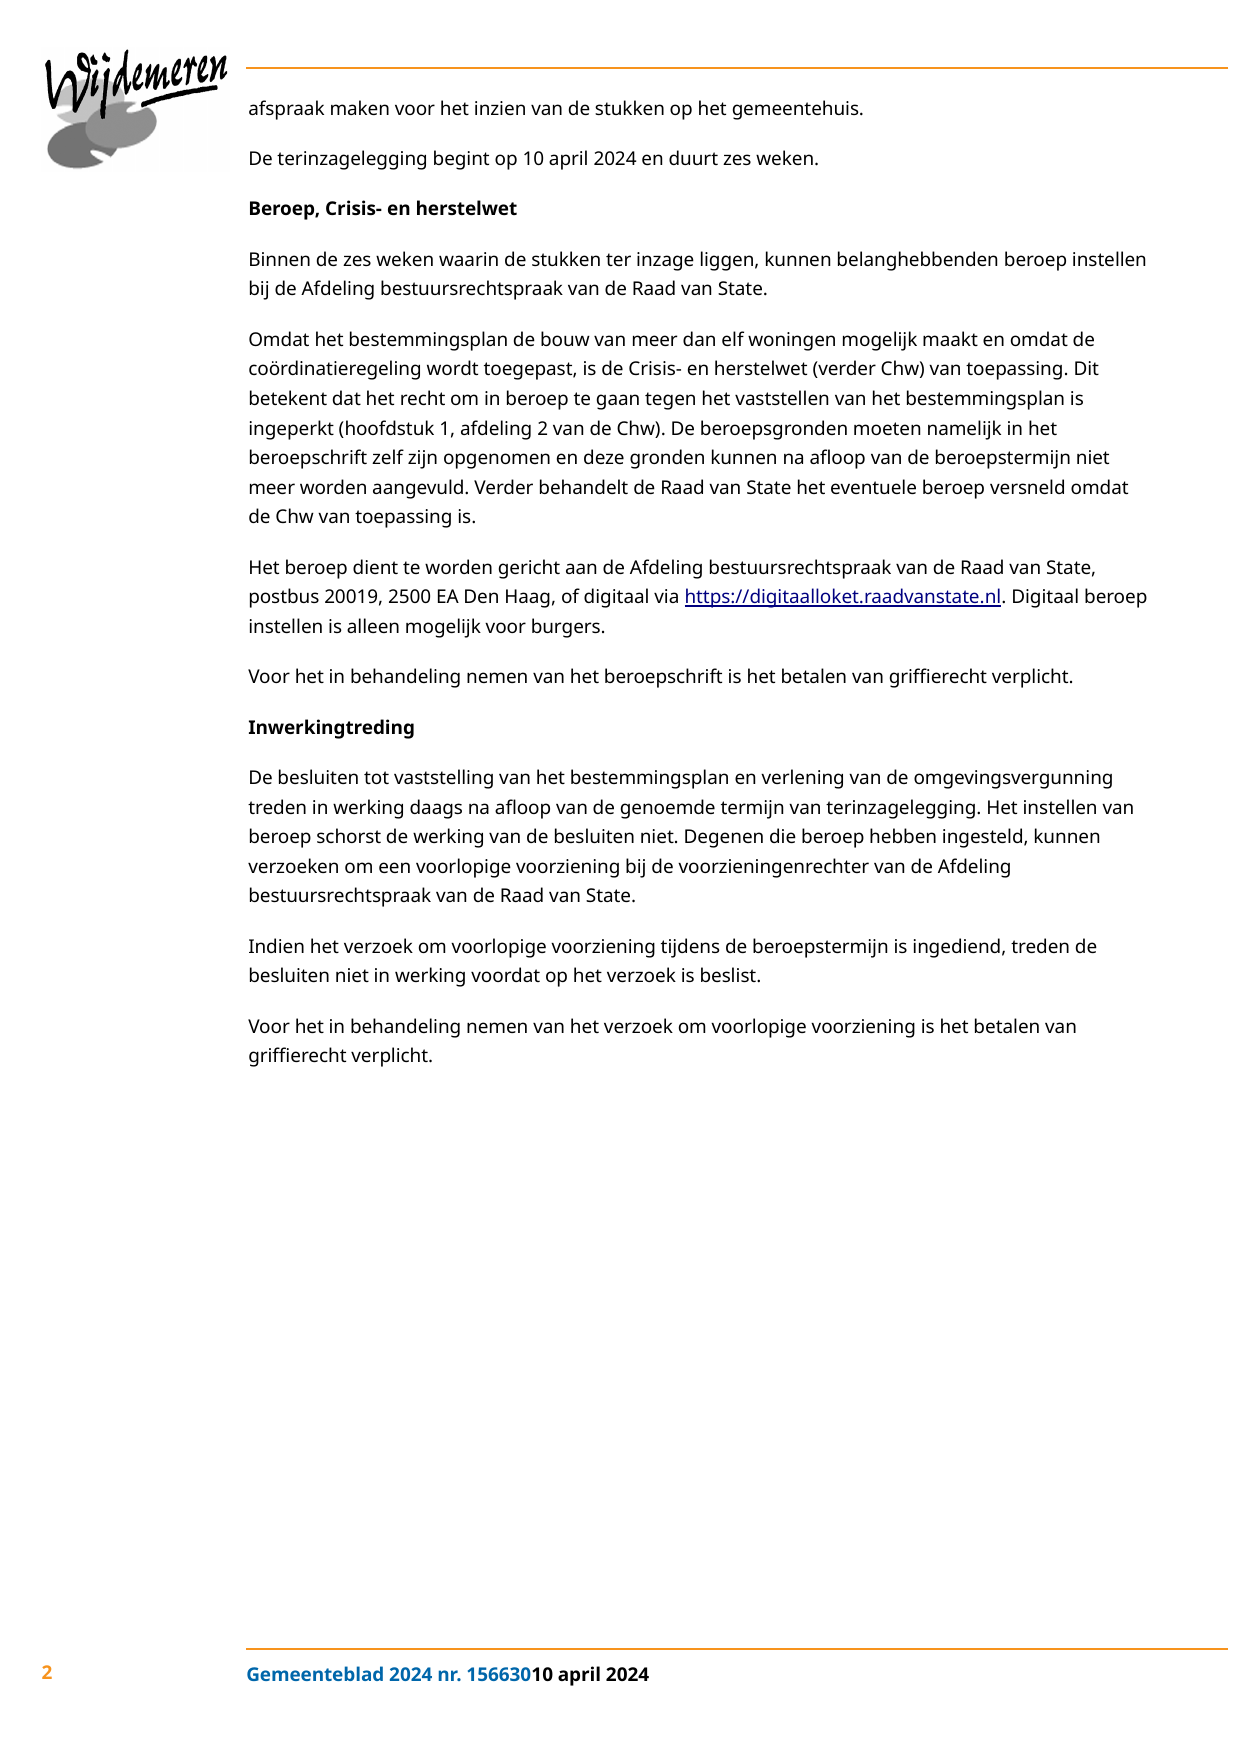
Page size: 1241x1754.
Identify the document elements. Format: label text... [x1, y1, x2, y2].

picture [41, 47, 231, 172]
text Voor het in behandeling nemen van het beroepschrift is het betalen van griffierecht verplicht. [248, 663, 1152, 689]
text Omdat het bestemmingsplan de bouw van meer dan elf woningen mogelijk maakt en omdat de coördinatieregeling wordt toegepast, is de Crisis- en herstelwet (verder Chw) van toepassing. Dit betekent dat het recht om in beroep te gaan tegen het vaststellen van het bestemmingsplan is ingeperkt (hoofdstuk 1, afdeling 2 van de Chw). De beroepsgronden moeten namelijk in het beroepschrift zelf zijn opgenomen en deze gronden kunnen na afloop van de beroepstermijn niet meer worden aangevuld. Verder behandelt de Raad van State het eventuele beroep versneld omdat de Chw van toepassing is. [248, 326, 1152, 529]
text De besluiten tot vaststelling van het bestemmingsplan en verlening van de omgevingsvergunning treden in werking daags na afloop van de genoemde termijn van terinzagelegging. Het instellen van beroep schorst de werking van de besluiten niet. Degenen die beroep hebben ingesteld, kunnen verzoeken om een voorlopige voorziening bij de voorzieningenrechter van de Afdeling bestuursrechtspraak van de Raad van State. [248, 764, 1152, 908]
text afspraak maken voor het inzien van de stukken op het gemeentehuis. [248, 95, 1152, 121]
text Binnen de zes weken waarin de stukken ter inzage liggen, kunnen belanghebbenden beroep instellen bij de Afdeling bestuursrechtspraak van de Raad van State. [248, 246, 1152, 301]
text Voor het in behandeling nemen van het verzoek om voorlopige voorziening is het betalen van griffierecht verplicht. [248, 1013, 1152, 1068]
text De terinzagelegging begint op 10 april 2024 en duurt zes weken. [248, 145, 1152, 171]
text Beroep, Crisis- en herstelwet [248, 196, 1152, 221]
text Het beroep dient te worden gericht aan de Afdeling bestuursrechtspraak van de Raad van State, postbus 20019, 2500 EA Den Haag, of digitaal via https://digitaalloket.raadvanstate.nl. Digitaal beroep instellen is alleen mogelijk voor burgers. [248, 554, 1152, 639]
text Inwerkingtreding [248, 714, 1152, 740]
text Indien het verzoek om voorlopige voorziening tijdens de beroepstermijn is ingediend, treden de besluiten niet in werking voordat op het verzoek is beslist. [248, 933, 1152, 988]
